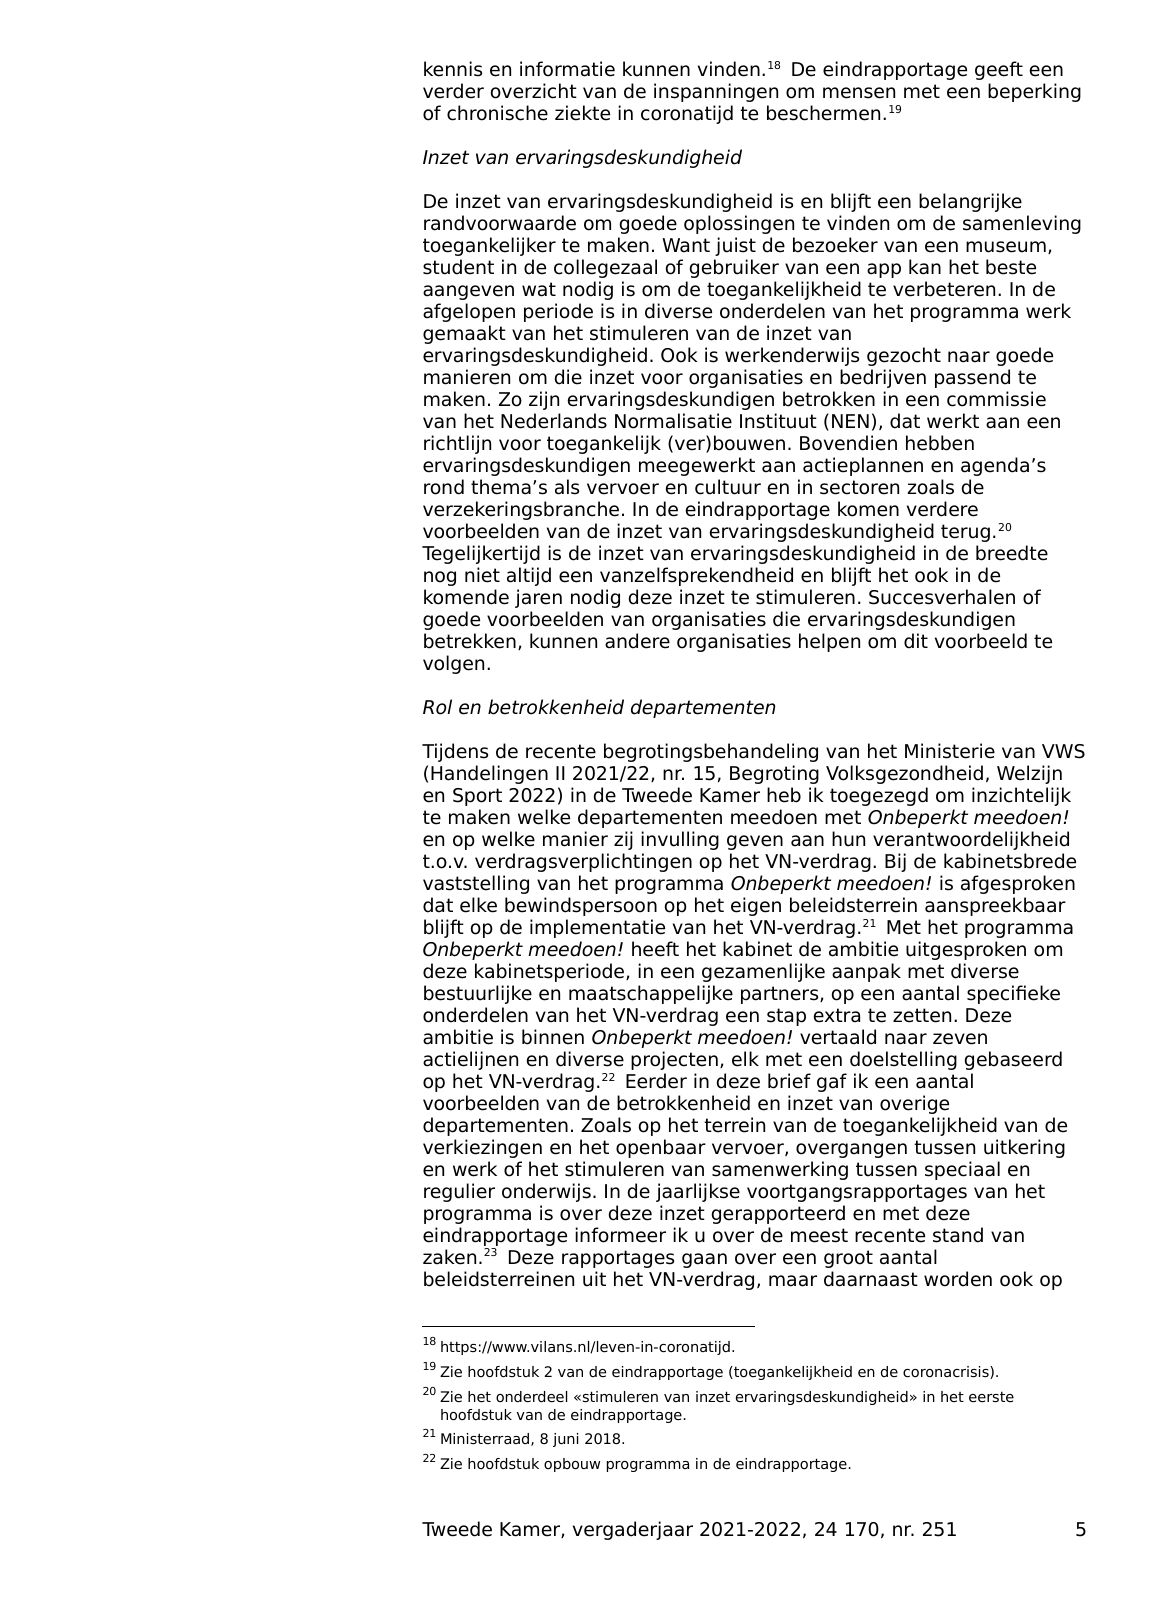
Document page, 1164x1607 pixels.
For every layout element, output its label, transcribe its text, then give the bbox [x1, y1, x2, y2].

text Tijdens de recente begrotingsbehandeling van het Ministerie van VWS (Handelingen II 2021/22, nr. 15, Begroting Volksgezondheid, Welzijn en Sport 2022) in de Tweede Kamer heb ik toegezegd om inzichtelijk te maken welke departementen meedoen met Onbeperkt meedoen! en op welke manier zij invulling geven aan hun verantwoordelijkheid t.o.v. verdragsverplichtingen op het VN-verdrag. Bij de kabinetsbrede vaststelling van het programma Onbeperkt meedoen! is afgesproken dat elke bewindspersoon op het eigen beleidsterrein aanspreekbaar blijft op de implementatie van het VN-verdrag. Met het programma Onbeperkt meedoen! heeft het kabinet de ambitie uitgesproken om deze kabinetsperiode, in een gezamenlijke aanpak met diverse bestuurlijke en maatschappelijke partners, op een aantal specifieke onderdelen van het VN-verdrag een stap extra te zetten. Deze ambitie is binnen Onbeperkt meedoen! vertaald naar zeven actielijnen en diverse projecten, elk met een doelstelling gebaseerd op het VN-verdrag. Eerder in deze brief gaf ik een aantal voorbeelden van de betrokkenheid en inzet van overige departementen. Zoals op het terrein van de toegankelijkheid van de verkiezingen en het openbaar vervoer, overgangen tussen uitkering en werk of het stimuleren van samenwerking tussen speciaal en regulier onderwijs. In de jaarlijkse voortgangsrapportages van het programma is over deze inzet gerapporteerd en met deze eindrapportage informeer ik u over de meest recente stand van zaken. Deze rapportages gaan over een groot aantal beleidsterreinen uit het VN-verdrag, maar daarnaast worden ook op [422, 741, 1087, 1291]
subtitle Inzet van ervaringsdeskundigheid [422, 147, 1087, 169]
text Zie het onderdeel «stimuleren van inzet ervaringsdeskundigheid» in het eerste hoofdstuk van de eindrapportage. [422, 1385, 1087, 1424]
text Ministerraad, 8 juni 2018. [422, 1427, 1087, 1449]
subtitle Rol en betrokkenheid departementen [422, 697, 1087, 719]
text kennis en informatie kunnen vinden. De eindrapportage geeft een verder overzicht van de inspanningen om mensen met een beperking of chronische ziekte in coronatijd te beschermen. [422, 59, 1087, 125]
text De inzet van ervaringsdeskundigheid is en blijft een belangrijke randvoorwaarde om goede oplossingen te vinden om de samenleving toegankelijker te maken. Want juist de bezoeker van een museum, student in de collegezaal of gebruiker van een app kan het beste aangeven wat nodig is om de toegankelijkheid te verbeteren. In de afgelopen periode is in diverse onderdelen van het programma werk gemaakt van het stimuleren van de inzet van ervaringsdeskundigheid. Ook is werkenderwijs gezocht naar goede manieren om die inzet voor organisaties en bedrijven passend te maken. Zo zijn ervaringsdeskundigen betrokken in een commissie van het Nederlands Normalisatie Instituut (NEN), dat werkt aan een richtlijn voor toegankelijk (ver)bouwen. Bovendien hebben ervaringsdeskundigen meegewerkt aan actieplannen en agenda’s rond thema’s als vervoer en cultuur en in sectoren zoals de verzekeringsbranche. In de eindrapportage komen verdere voorbeelden van de inzet van ervaringsdeskundigheid terug. Tegelijkertijd is de inzet van ervaringsdeskundigheid in de breedte nog niet altijd een vanzelfsprekendheid en blijft het ook in de komende jaren nodig deze inzet te stimuleren. Succesverhalen of goede voorbeelden van organisaties die ervaringsdeskundigen betrekken, kunnen andere organisaties helpen om dit voorbeeld te volgen. [422, 191, 1087, 675]
text https://www.vilans.nl/leven-in-coronatijd. [422, 1335, 1087, 1357]
text Zie hoofdstuk opbouw programma in de eindrapportage. [422, 1452, 1087, 1474]
text Zie hoofdstuk 2 van de eindrapportage (toegankelijkheid en de coronacrisis). [422, 1360, 1087, 1382]
